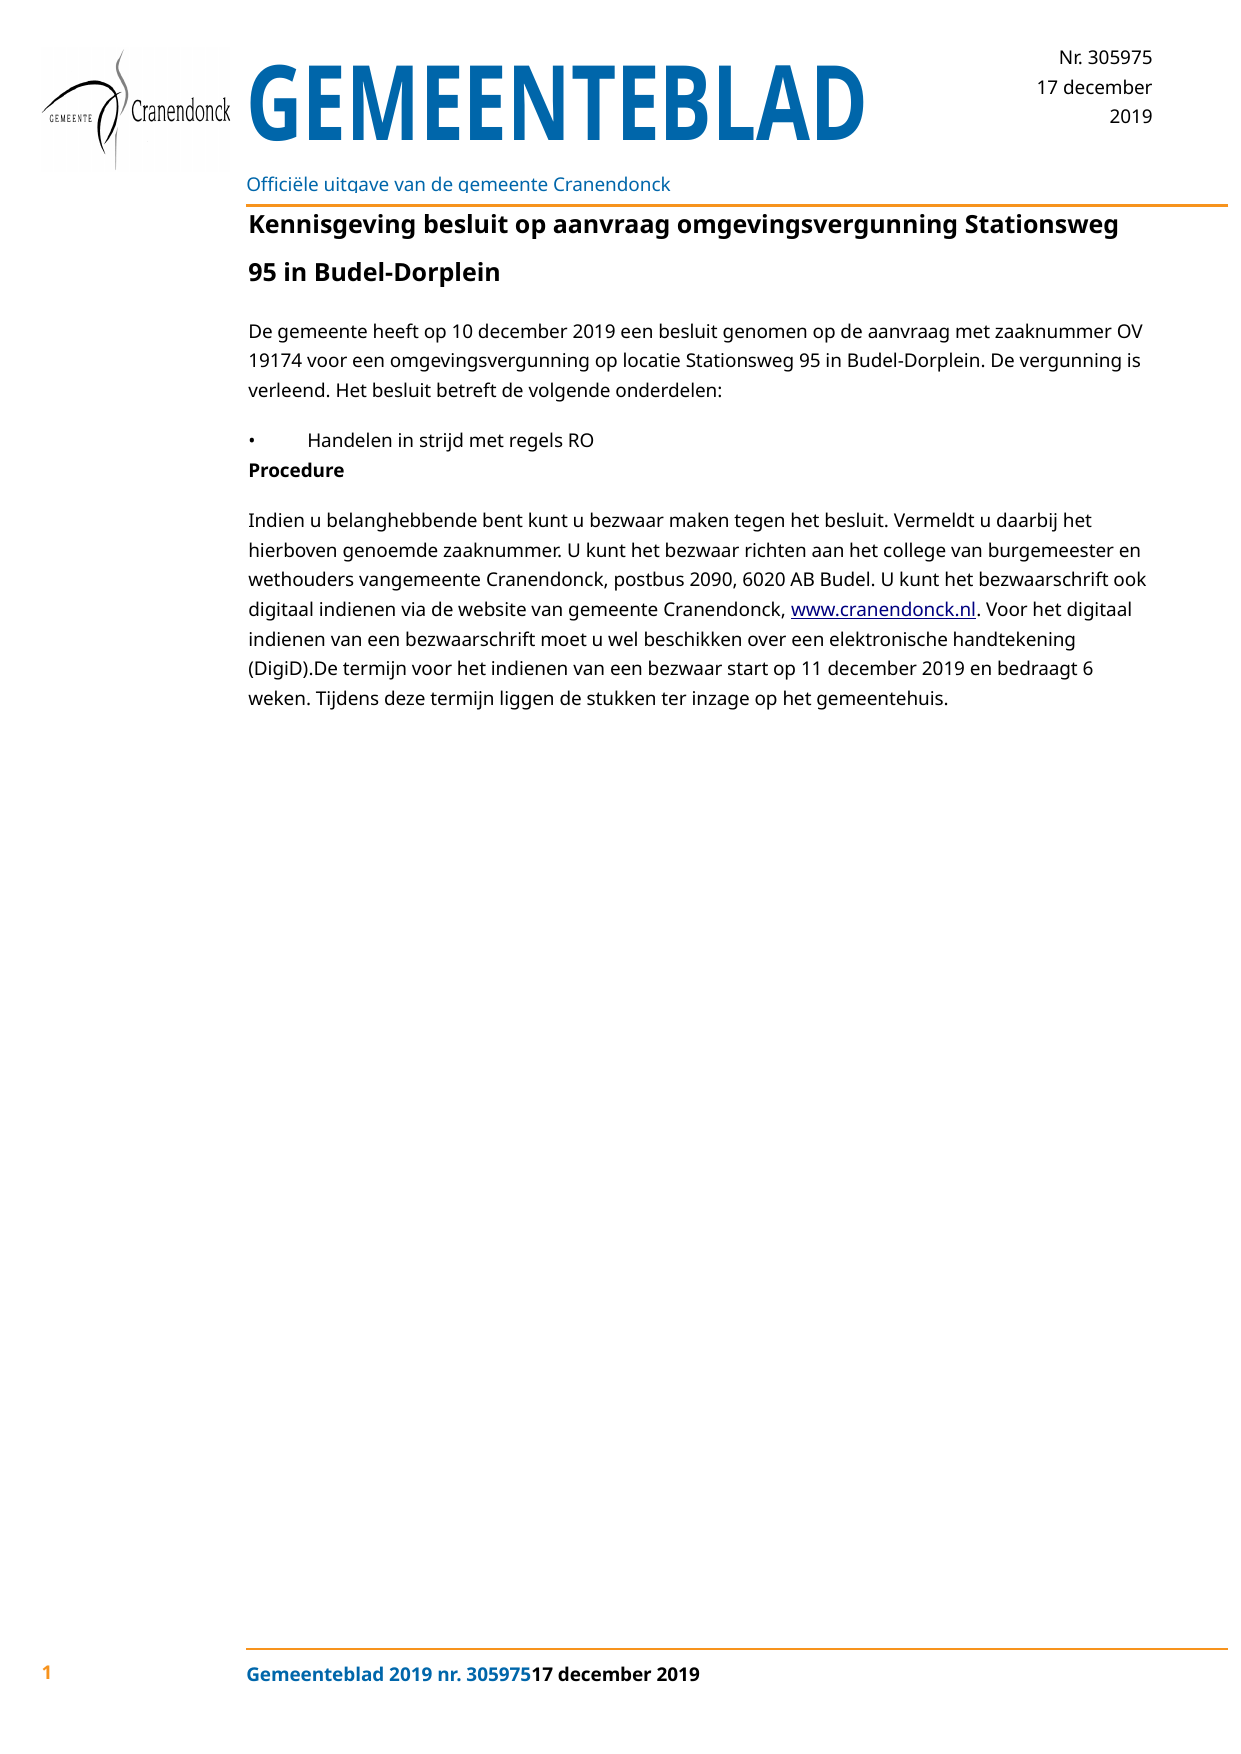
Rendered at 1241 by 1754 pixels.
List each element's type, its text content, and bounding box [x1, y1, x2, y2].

text De gemeente heeft op 10 december 2019 een besluit genomen op de aanvraag met zaaknummer OV 19174 voor een omgevingsvergunning op locatie Stationsweg 95 in Budel-Dorplein. De vergunning is verleend. Het besluit betreft de volgende onderdelen: [248, 318, 1152, 403]
text Indien u belanghebbende bent kunt u bezwaar maken tegen het besluit. Vermeldt u daarbij het hierboven genoemde zaaknummer. U kunt het bezwaar richten aan het college van burgemeester en wethouders vangemeente Cranendonck, postbus 2090, 6020 AB Budel. U kunt het bezwaarschrift ook digitaal indienen via de website van gemeente Cranendonck, www.cranendonck.nl. Voor het digitaal indienen van een bezwaarschrift moet u wel beschikken over een elektronische handtekening (DigiD).De termijn voor het indienen van een bezwaar start op 11 december 2019 en bedraagt 6 weken. Tijdens deze termijn liggen de stukken ter inzage op het gemeentehuis. [248, 507, 1152, 711]
list Handelen in strijd met regels RO [248, 427, 1152, 453]
text Procedure [248, 457, 1152, 483]
picture [41, 47, 231, 172]
text Kennisgeving besluit op aanvraag omgevingsvergunning Stationsweg 95 in Budel-Dorplein [248, 207, 1152, 288]
